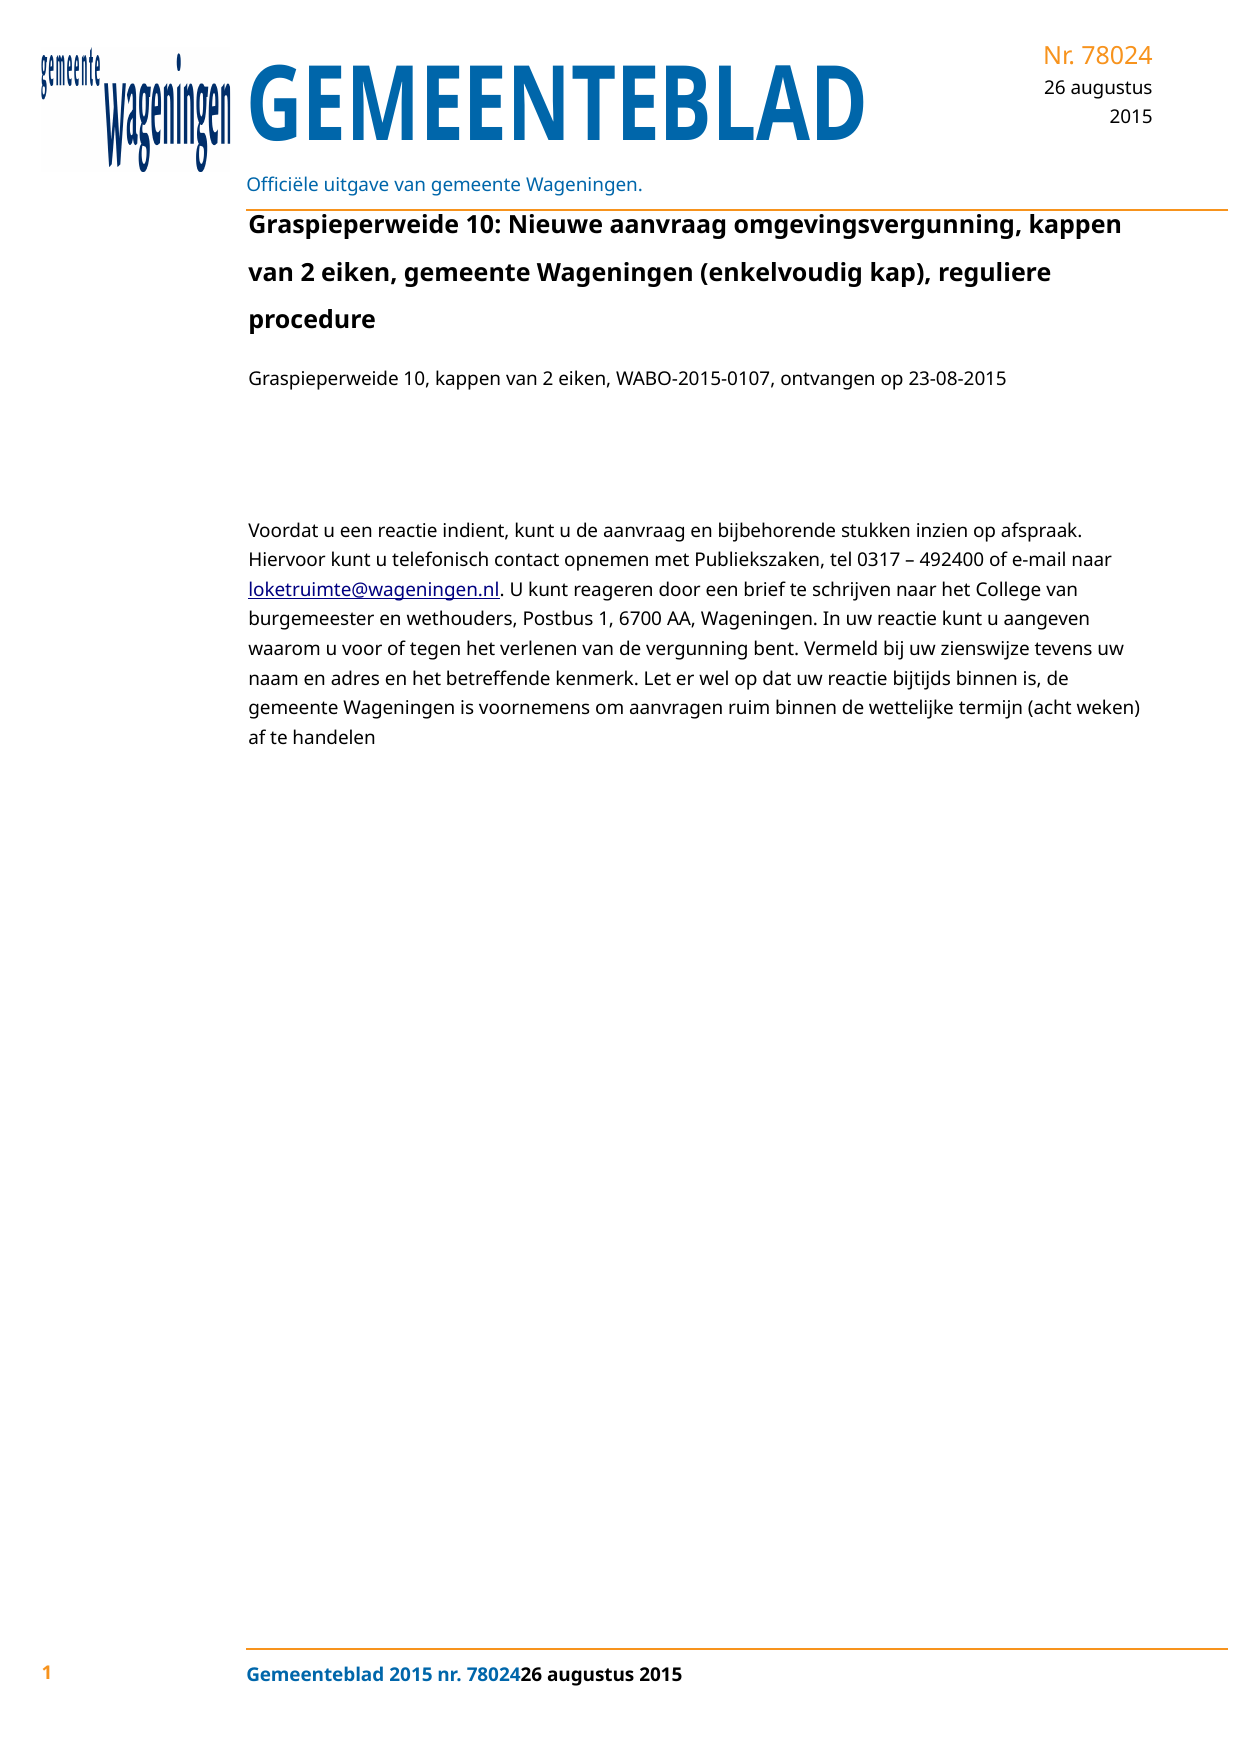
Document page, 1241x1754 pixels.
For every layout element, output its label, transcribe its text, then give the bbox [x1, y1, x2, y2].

text Graspieperweide 10, kappen van 2 eiken, WABO-2015-0107, ontvangen op 23-08-2015 [248, 366, 1152, 391]
picture [41, 47, 231, 172]
text Voordat u een reactie indient, kunt u de aanvraag en bijbehorende stukken inzien op afspraak. Hiervoor kunt u telefonisch contact opnemen met Publiekszaken, tel 0317 – 492400 of e-mail naar loketruimte@wageningen.nl. U kunt reageren door een brief te schrijven naar het College van burgemeester en wethouders, Postbus 1, 6700 AA, Wageningen. In uw reactie kunt u aangeven waarom u voor of tegen het verlenen van de vergunning bent. Vermeld bij uw zienswijze tevens uw naam en adres en het betreffende kenmerk. Let er wel op dat uw reactie bijtijds binnen is, de gemeente Wageningen is voornemens om aanvragen ruim binnen de wettelijke termijn (acht weken) af te handelen [248, 517, 1152, 749]
text Graspieperweide 10: Nieuwe aanvraag omgevingsvergunning, kappen van 2 eiken, gemeente Wageningen (enkelvoudig kap), reguliere procedure [248, 211, 1152, 336]
